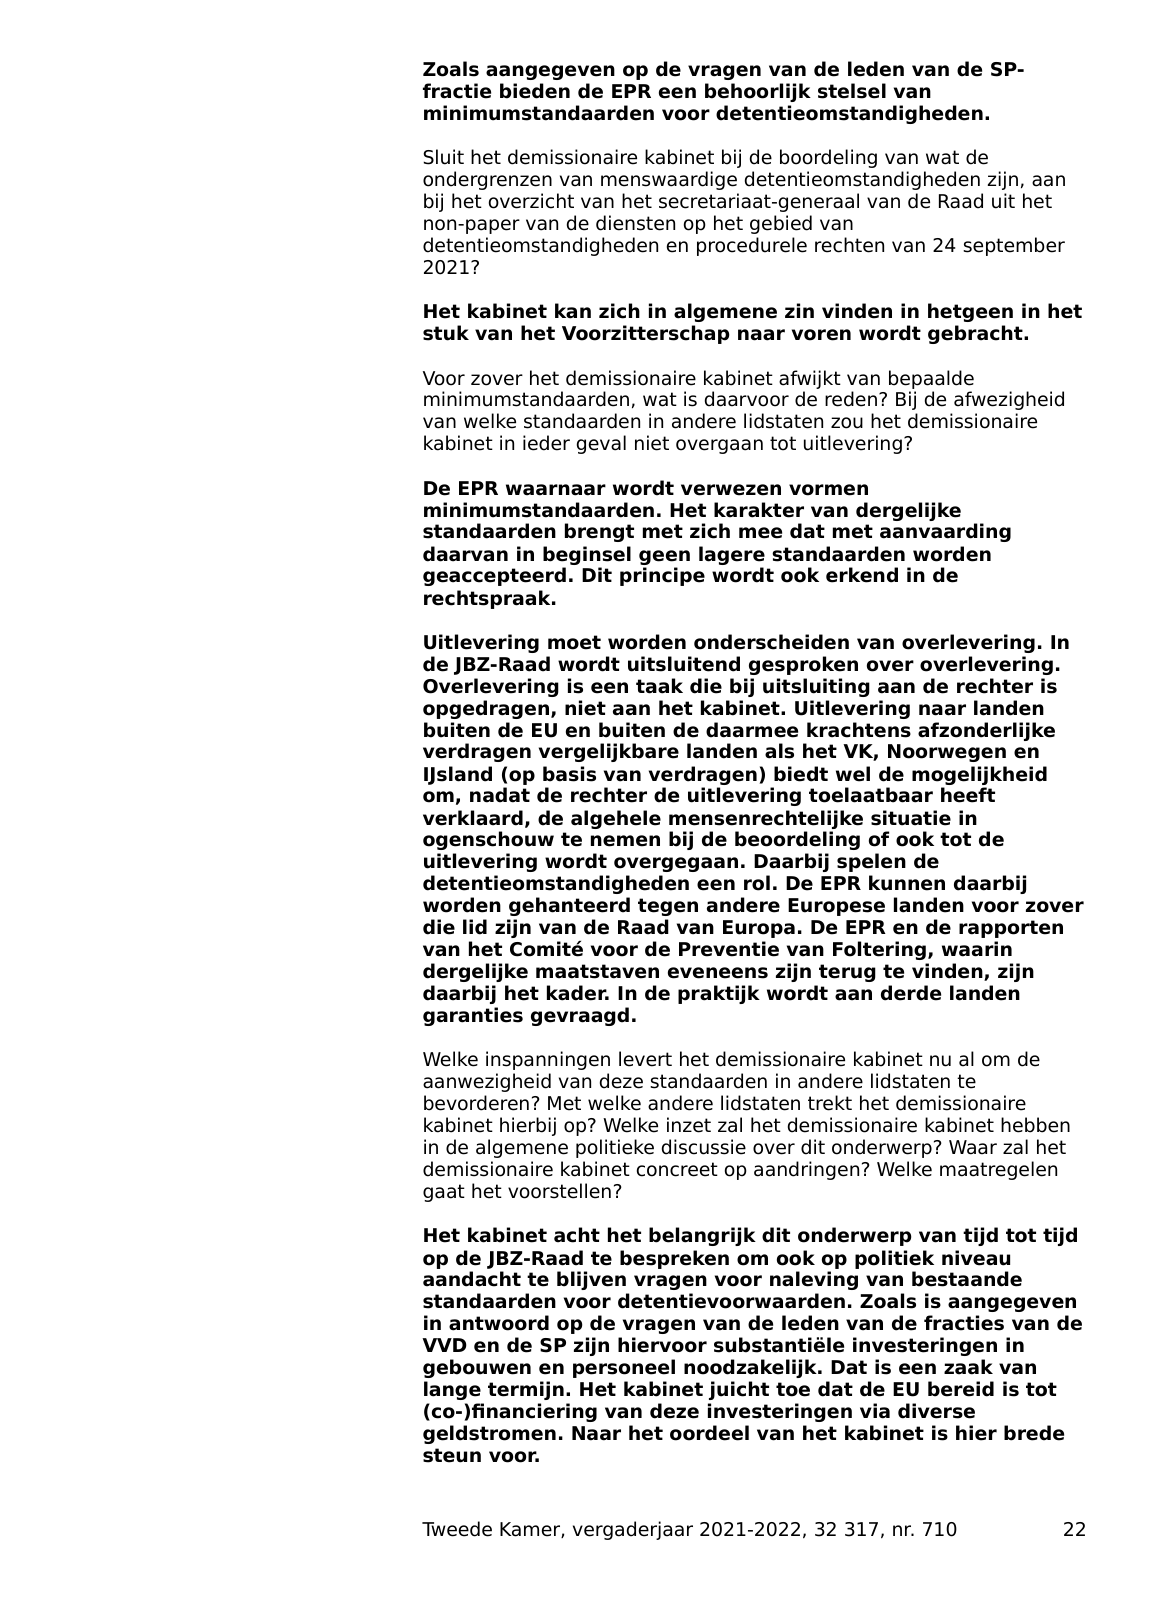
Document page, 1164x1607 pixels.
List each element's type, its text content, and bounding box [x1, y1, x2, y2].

text Welke inspanningen levert het demissionaire kabinet nu al om de aanwezigheid van deze standaarden in andere lidstaten te bevorderen? Met welke andere lidstaten trekt het demissionaire kabinet hierbij op? Welke inzet zal het demissionaire kabinet hebben in de algemene politieke discussie over dit onderwerp? Waar zal het demissionaire kabinet concreet op aandringen? Welke maatregelen gaat het voorstellen? [422, 1049, 1087, 1203]
text Sluit het demissionaire kabinet bij de boordeling van wat de ondergrenzen van menswaardige detentieomstandigheden zijn, aan bij het overzicht van het secretariaat-generaal van de Raad uit het non-paper van de diensten op het gebied van detentieomstandigheden en procedurele rechten van 24 september 2021? [422, 147, 1087, 279]
text Uitlevering moet worden onderscheiden van overlevering. In de JBZ-Raad wordt uitsluitend gesproken over overlevering. Overlevering is een taak die bij uitsluiting aan de rechter is opgedragen, niet aan het kabinet. Uitlevering naar landen buiten de EU en buiten de daarmee krachtens afzonderlijke verdragen vergelijkbare landen als het VK, Noorwegen en IJsland (op basis van verdragen) biedt wel de mogelijkheid om, nadat de rechter de uitlevering toelaatbaar heeft verklaard, de algehele mensenrechtelijke situatie in ogenschouw te nemen bij de beoordeling of ook tot de uitlevering wordt overgegaan. Daarbij spelen de detentieomstandigheden een rol. De EPR kunnen daarbij worden gehanteerd tegen andere Europese landen voor zover die lid zijn van de Raad van Europa. De EPR en de rapporten van het Comité voor de Preventie van Foltering, waarin dergelijke maatstaven eveneens zijn terug te vinden, zijn daarbij het kader. In de praktijk wordt aan derde landen garanties gevraagd. [422, 632, 1087, 1027]
text Het kabinet acht het belangrijk dit onderwerp van tijd tot tijd op de JBZ-Raad te bespreken om ook op politiek niveau aandacht te blijven vragen voor naleving van bestaande standaarden voor detentievoorwaarden. Zoals is aangegeven in antwoord op de vragen van de leden van de fracties van de VVD en de SP zijn hiervoor substantiële investeringen in gebouwen en personeel noodzakelijk. Dat is een zaak van lange termijn. Het kabinet juicht toe dat de EU bereid is tot (co-)financiering van deze investeringen via diverse geldstromen. Naar het oordeel van het kabinet is hier brede steun voor. [422, 1225, 1087, 1467]
text Zoals aangegeven op de vragen van de leden van de SP-fractie bieden de EPR een behoorlijk stelsel van minimumstandaarden voor detentieomstandigheden. [422, 59, 1087, 125]
text De EPR waarnaar wordt verwezen vormen minimumstandaarden. Het karakter van dergelijke standaarden brengt met zich mee dat met aanvaarding daarvan in beginsel geen lagere standaarden worden geaccepteerd. Dit principe wordt ook erkend in de rechtspraak. [422, 477, 1087, 609]
text Het kabinet kan zich in algemene zin vinden in hetgeen in het stuk van het Voorzitterschap naar voren wordt gebracht. [422, 301, 1087, 345]
text Voor zover het demissionaire kabinet afwijkt van bepaalde minimumstandaarden, wat is daarvoor de reden? Bij de afwezigheid van welke standaarden in andere lidstaten zou het demissionaire kabinet in ieder geval niet overgaan tot uitlevering? [422, 367, 1087, 455]
